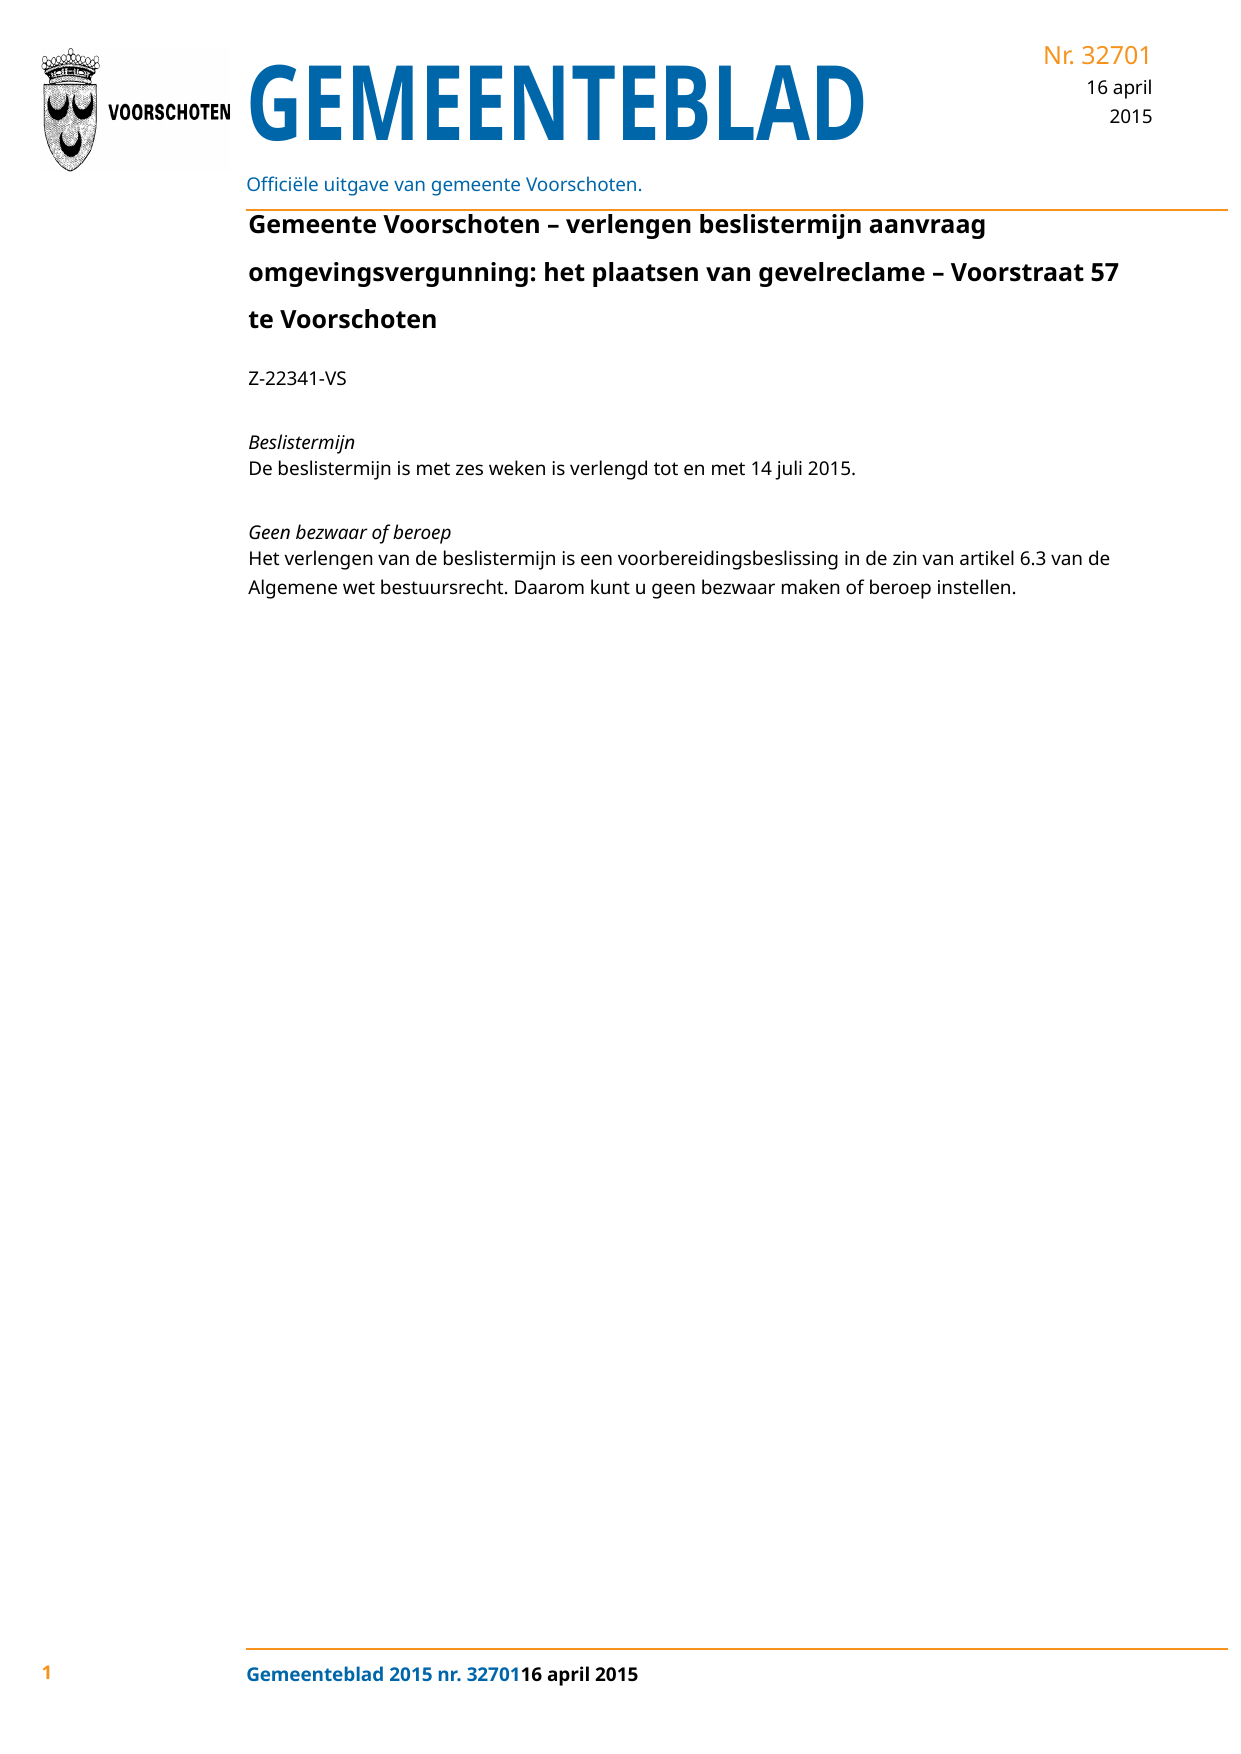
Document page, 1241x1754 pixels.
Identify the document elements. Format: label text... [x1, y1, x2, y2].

text Gemeente Voorschoten – verlengen beslistermijn aanvraag omgevingsvergunning: het plaatsen van gevelreclame – Voorstraat 57 te Voorschoten [248, 211, 1152, 336]
text Het verlengen van de beslistermijn is een voorbereidingsbeslissing in de zin van artikel 6.3 van de Algemene wet bestuursrecht. Daarom kunt u geen bezwaar maken of beroep instellen. [248, 545, 1152, 600]
text Beslistermijn [248, 429, 1152, 455]
text De beslistermijn is met zes weken is verlengd tot en met 14 juli 2015. [248, 455, 1152, 481]
text Z-22341-VS [248, 366, 1152, 391]
text Geen bezwaar of beroep [248, 519, 1152, 545]
picture [41, 47, 231, 172]
